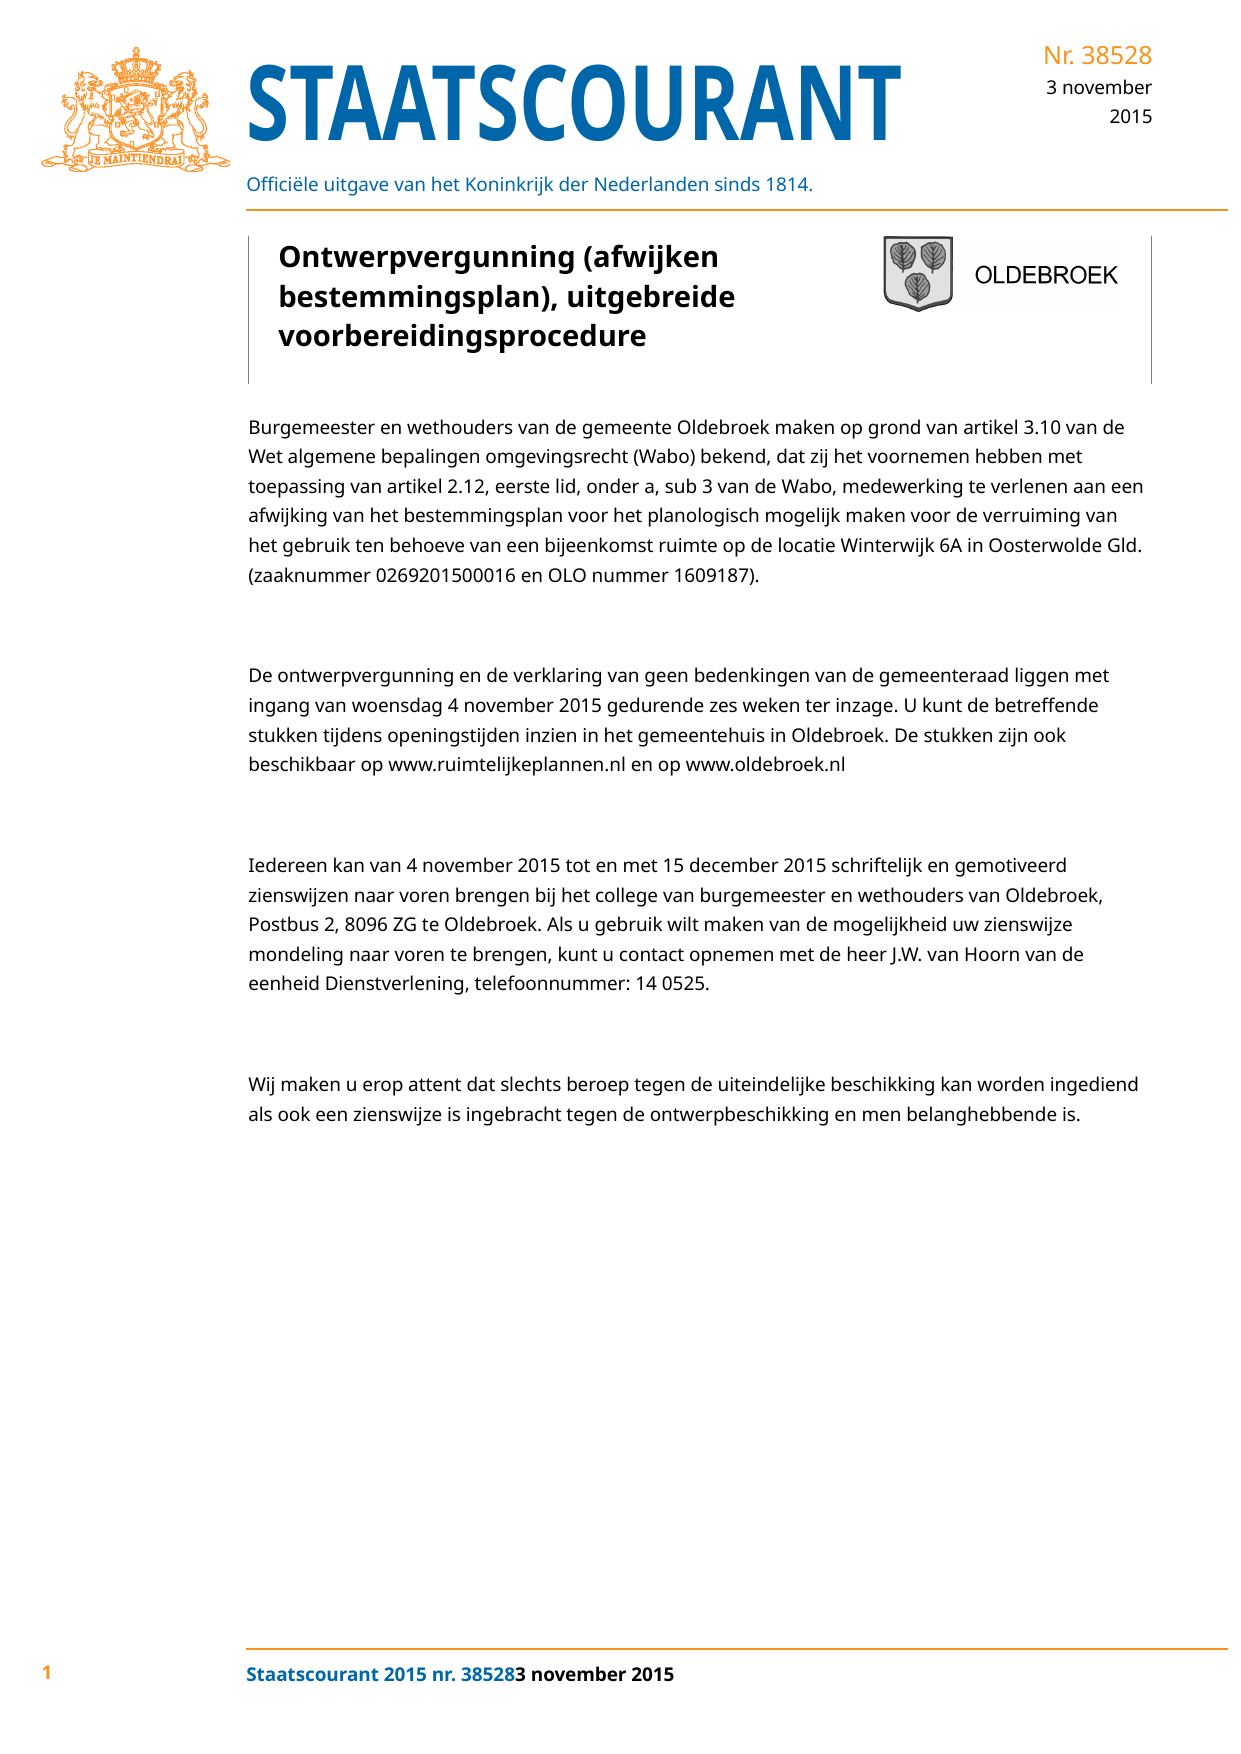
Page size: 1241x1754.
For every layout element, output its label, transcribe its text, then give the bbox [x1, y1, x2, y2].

text De ontwerpvergunning en de verklaring van geen bedenkingen van de gemeenteraad liggen met ingang van woensdag 4 november 2015 gedurende zes weken ter inzage. U kunt de betreffende stukken tijdens openingstijden inzien in het gemeentehuis in Oldebroek. De stukken zijn ook beschikbaar op www.ruimtelijkeplannen.nl en op www.oldebroek.nl [248, 663, 1152, 777]
table_header Ontwerpvergunning (afwijken bestemmingsplan), uitgebreide voorbereidingsprocedure [249, 236, 850, 384]
table_header [850, 236, 1151, 384]
text Iedereen kan van 4 november 2015 tot en met 15 december 2015 schriftelijk en gemotiveerd zienswijzen naar voren brengen bij het college van burgemeester en wethouders van Oldebroek, Postbus 2, 8096 ZG te Oldebroek. Als u gebruik wilt maken van de mogelijkheid uw zienswijze mondeling naar voren te brengen, kunt u contact opnemen met de heer J.W. van Hoorn van de eenheid Dienstverlening, telefoonnummer: 14 0525. [248, 852, 1152, 996]
picture [882, 236, 1119, 314]
text Wij maken u erop attent dat slechts beroep tegen de uiteindelijke beschikking kan worden ingediend als ook een zienswijze is ingebracht tegen de ontwerpbeschikking en men belanghebbende is. [248, 1071, 1152, 1127]
picture [41, 47, 231, 172]
text Burgemeester en wethouders van de gemeente Oldebroek maken op grond van artikel 3.10 van de Wet algemene bepalingen omgevingsrecht (Wabo) bekend, dat zij het voornemen hebben met toepassing van artikel 2.12, eerste lid, onder a, sub 3 van de Wabo, medewerking te verlenen aan een afwijking van het bestemmingsplan voor het planologisch mogelijk maken voor de verruiming van het gebruik ten behoeve van een bijeenkomst ruimte op de locatie Winterwijk 6A in Oosterwolde Gld. (zaaknummer 0269201500016 en OLO nummer 1609187). [248, 414, 1152, 588]
